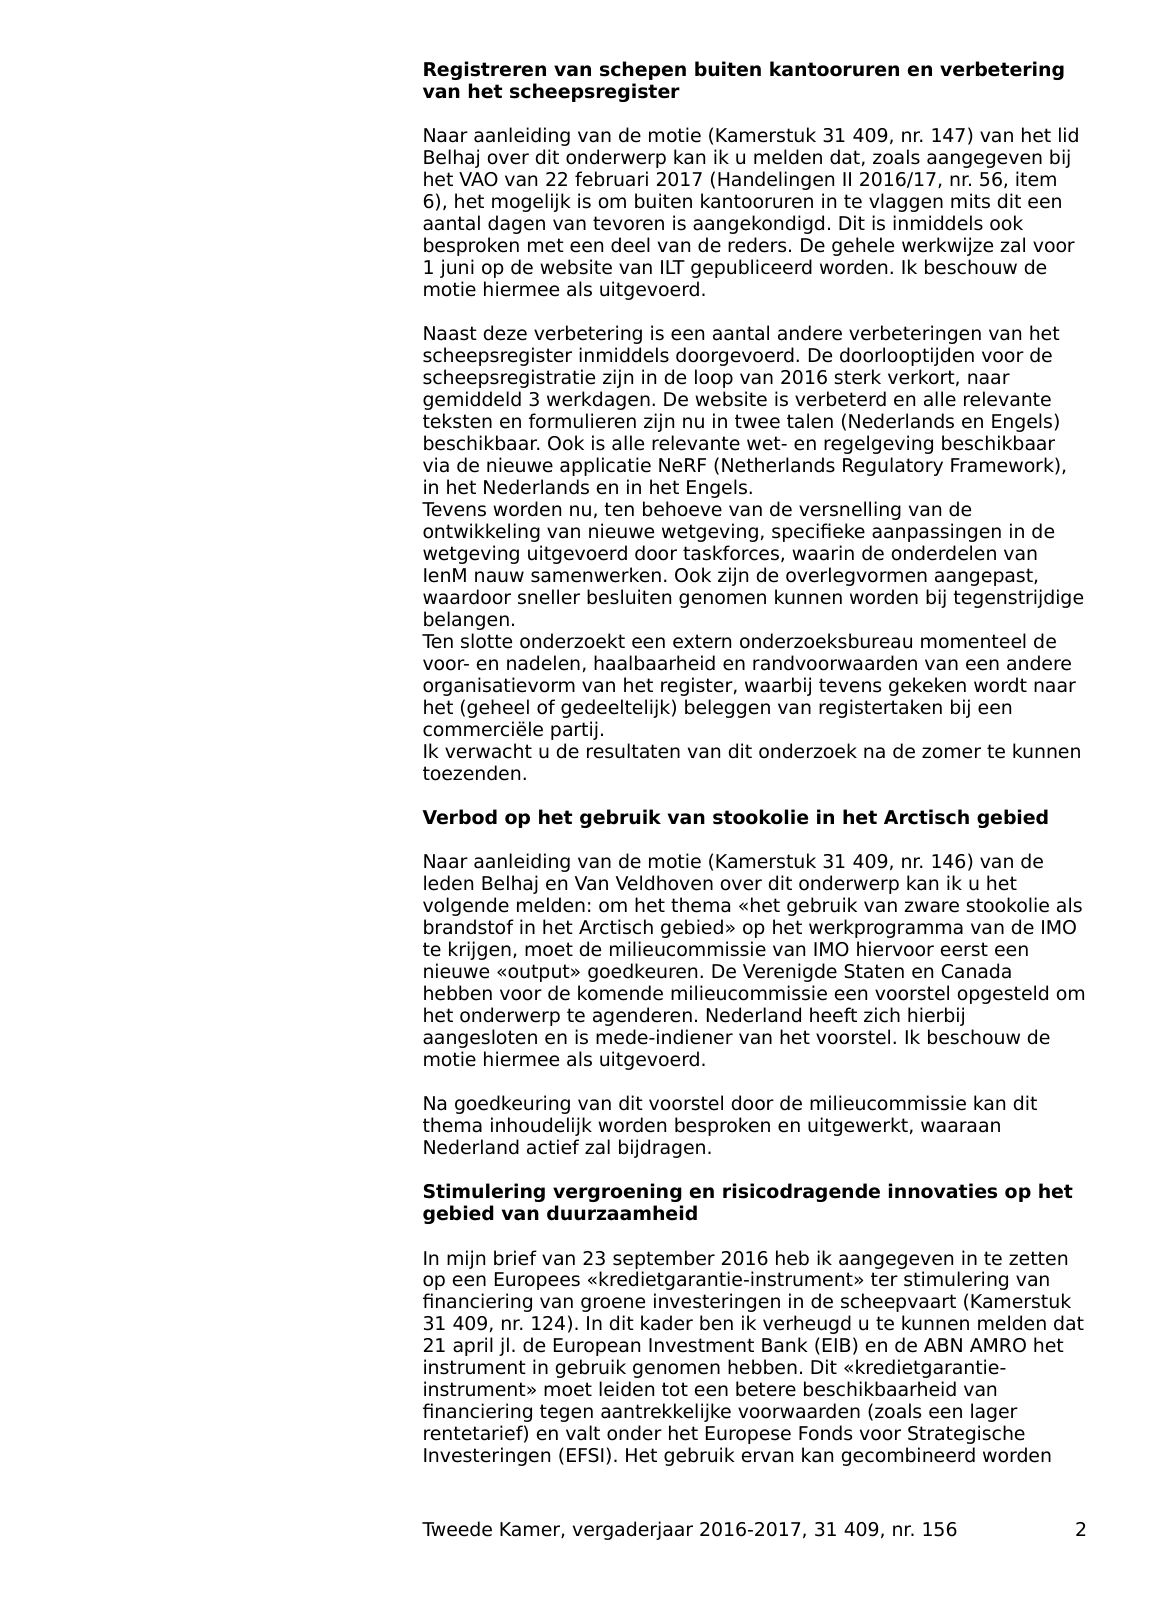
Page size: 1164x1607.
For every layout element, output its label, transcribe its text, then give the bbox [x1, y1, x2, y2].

text Naar aanleiding van de motie (Kamerstuk 31 409, nr. 146) van de leden Belhaj en Van Veldhoven over dit onderwerp kan ik u het volgende melden: om het thema «het gebruik van zware stookolie als brandstof in het Arctisch gebied» op het werkprogramma van de IMO te krijgen, moet de milieucommissie van IMO hiervoor eerst een nieuwe «output» goedkeuren. De Verenigde Staten en Canada hebben voor de komende milieucommissie een voorstel opgesteld om het onderwerp te agenderen. Nederland heeft zich hierbij aangesloten en is mede-indiener van het voorstel. Ik beschouw de motie hiermee als uitgevoerd. [422, 851, 1087, 1071]
subtitle Verbod op het gebruik van stookolie in het Arctisch gebied [422, 807, 1087, 829]
text Ten slotte onderzoekt een extern onderzoeksbureau momenteel de voor- en nadelen, haalbaarheid en randvoorwaarden van een andere organisatievorm van het register, waarbij tevens gekeken wordt naar het (geheel of gedeeltelijk) beleggen van registertaken bij een commerciële partij. [422, 631, 1087, 741]
text In mijn brief van 23 september 2016 heb ik aangegeven in te zetten op een Europees «kredietgarantie-instrument» ter stimulering van financiering van groene investeringen in de scheepvaart (Kamerstuk 31 409, nr. 124). In dit kader ben ik verheugd u te kunnen melden dat 21 april jl. de European Investment Bank (EIB) en de ABN AMRO het instrument in gebruik genomen hebben. Dit «kredietgarantie-instrument» moet leiden tot een betere beschikbaarheid van financiering tegen aantrekkelijke voorwaarden (zoals een lager rentetarief) en valt onder het Europese Fonds voor Strategische Investeringen (EFSI). Het gebruik ervan kan gecombineerd worden [422, 1247, 1087, 1467]
subtitle Stimulering vergroening en risicodragende innovaties op het gebied van duurzaamheid [422, 1181, 1087, 1225]
text Ik verwacht u de resultaten van dit onderzoek na de zomer te kunnen toezenden. [422, 741, 1087, 785]
subtitle Registreren van schepen buiten kantooruren en verbetering van het scheepsregister [422, 59, 1087, 103]
text Naar aanleiding van de motie (Kamerstuk 31 409, nr. 147) van het lid Belhaj over dit onderwerp kan ik u melden dat, zoals aangegeven bij het VAO van 22 februari 2017 (Handelingen II 2016/17, nr. 56, item 6), het mogelijk is om buiten kantooruren in te vlaggen mits dit een aantal dagen van tevoren is aangekondigd. Dit is inmiddels ook besproken met een deel van de reders. De gehele werkwijze zal voor 1 juni op de website van ILT gepubliceerd worden. Ik beschouw de motie hiermee als uitgevoerd. [422, 125, 1087, 301]
text Na goedkeuring van dit voorstel door de milieucommissie kan dit thema inhoudelijk worden besproken en uitgewerkt, waaraan Nederland actief zal bijdragen. [422, 1093, 1087, 1159]
text Tevens worden nu, ten behoeve van de versnelling van de ontwikkeling van nieuwe wetgeving, specifieke aanpassingen in de wetgeving uitgevoerd door taskforces, waarin de onderdelen van IenM nauw samenwerken. Ook zijn de overlegvormen aangepast, waardoor sneller besluiten genomen kunnen worden bij tegenstrijdige belangen. [422, 499, 1087, 631]
text Naast deze verbetering is een aantal andere verbeteringen van het scheepsregister inmiddels doorgevoerd. De doorlooptijden voor de scheepsregistratie zijn in de loop van 2016 sterk verkort, naar gemiddeld 3 werkdagen. De website is verbeterd en alle relevante teksten en formulieren zijn nu in twee talen (Nederlands en Engels) beschikbaar. Ook is alle relevante wet- en regelgeving beschikbaar via de nieuwe applicatie NeRF (Netherlands Regulatory Framework), in het Nederlands en in het Engels. [422, 323, 1087, 499]
